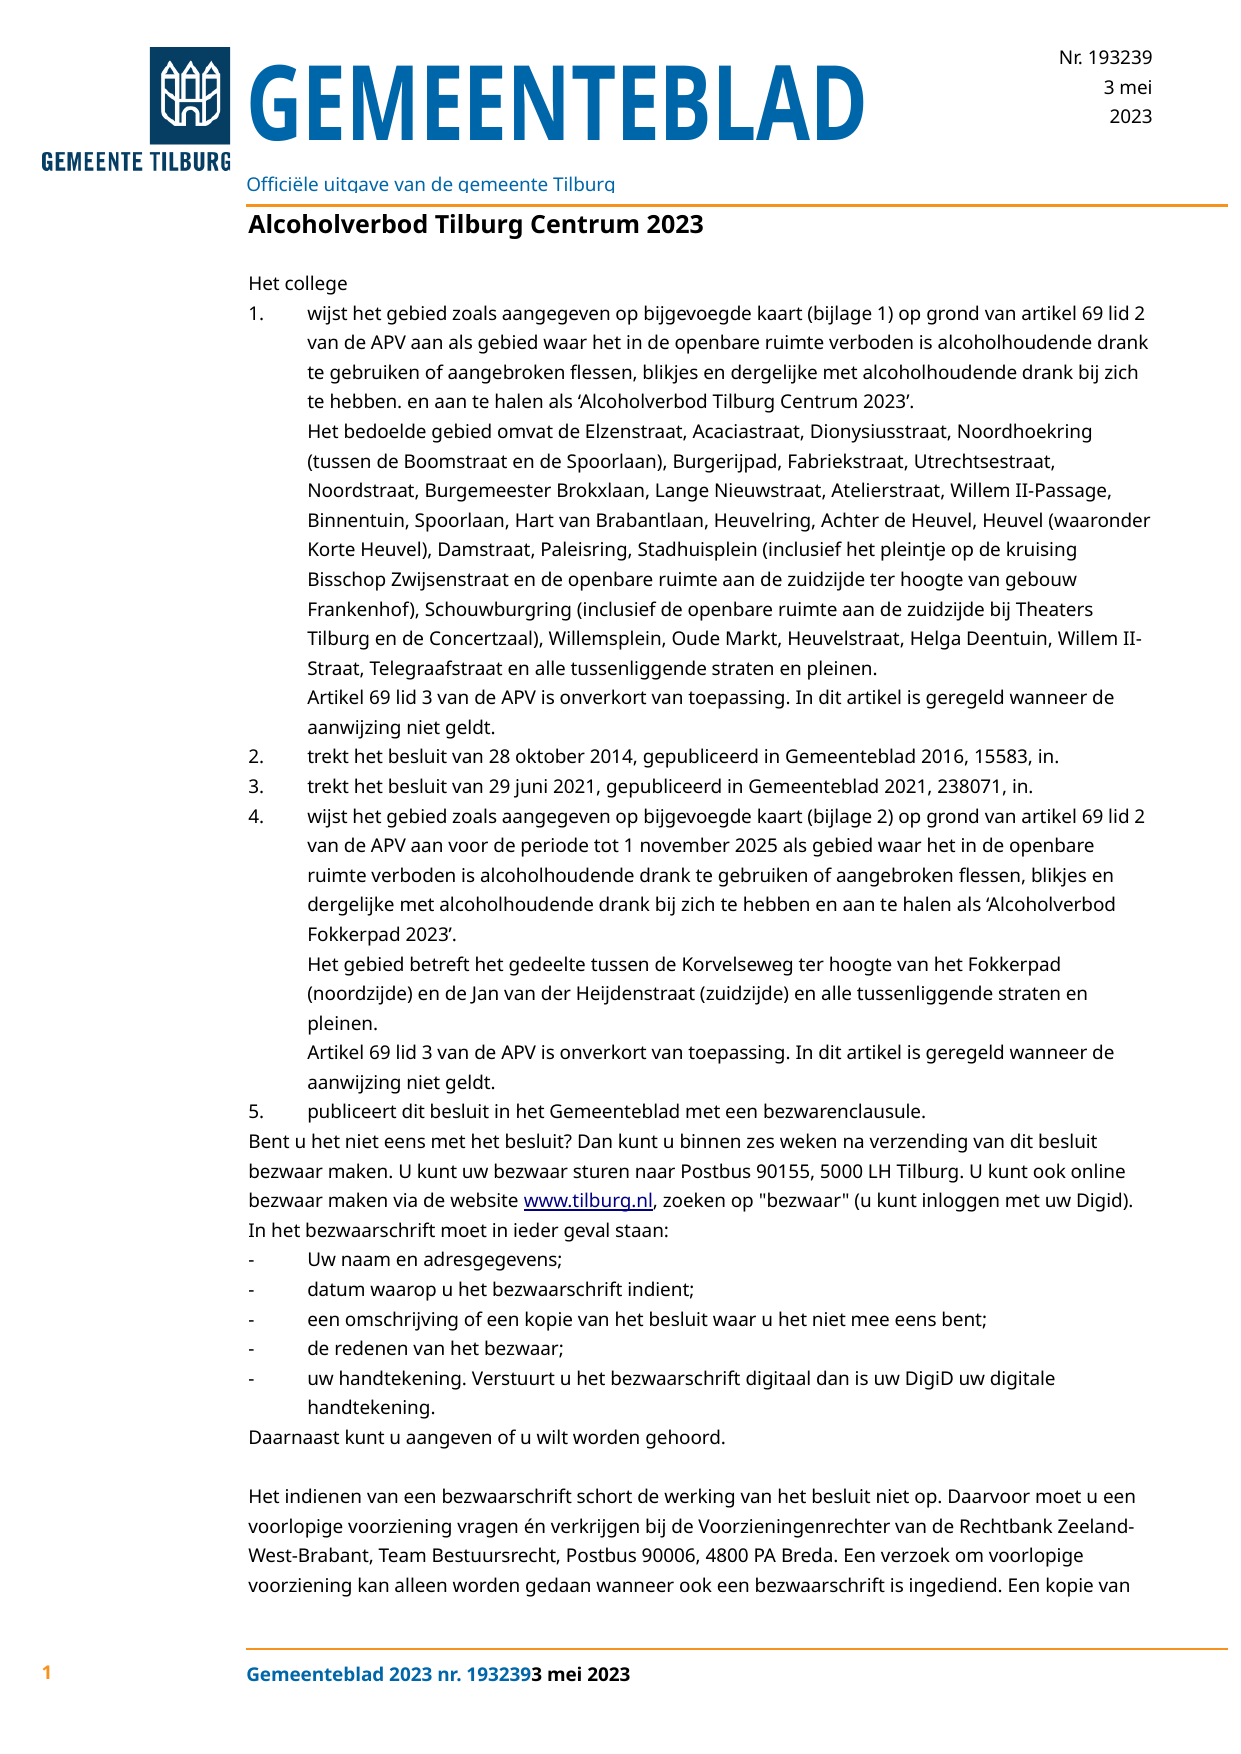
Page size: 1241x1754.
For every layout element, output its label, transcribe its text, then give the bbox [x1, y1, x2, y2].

text Het indienen van een bezwaarschrift schort de werking van het besluit niet op. Daarvoor moet u een voorlopige voorziening vragen én verkrijgen bij de Voorzieningenrechter van de Rechtbank Zeeland-West-Brabant, Team Bestuursrecht, Postbus 90006, 4800 PA Breda. Een verzoek om voorlopige voorziening kan alleen worden gedaan wanneer ook een bezwaarschrift is ingediend. Een kopie van [248, 1483, 1152, 1598]
text Bent u het niet eens met het besluit? Dan kunt u binnen zes weken na verzending van dit besluit bezwaar maken. U kunt uw bezwaar sturen naar Postbus 90155, 5000 LH Tilburg. U kunt ook online bezwaar maken via de website www.tilburg.nl, zoeken op "bezwaar" (u kunt inloggen met uw Digid). In het bezwaarschrift moet in ieder geval staan: [248, 1128, 1152, 1243]
list wijst het gebied zoals aangegeven op bijgevoegde kaart (bijlage 2) op grond van artikel 69 lid 2 van de APV aan voor de periode tot 1 november 2025 als gebied waar het in de openbare ruimte verboden is alcoholhoudende drank te gebruiken of aangebroken flessen, blikjes en dergelijke met alcoholhoudende drank bij zich te hebben en aan te halen als ‘Alcoholverbod Fokkerpad 2023’. [248, 803, 1152, 947]
list publiceert dit besluit in het Gemeenteblad met een bezwarenclausule. [248, 1099, 1152, 1124]
list wijst het gebied zoals aangegeven op bijgevoegde kaart (bijlage 1) op grond van artikel 69 lid 2 van de APV aan als gebied waar het in de openbare ruimte verboden is alcoholhoudende drank te gebruiken of aangebroken flessen, blikjes en dergelijke met alcoholhoudende drank bij zich te hebben. en aan te halen als ‘Alcoholverbod Tilburg Centrum 2023’. [248, 300, 1152, 414]
text Alcoholverbod Tilburg Centrum 2023 [248, 207, 1152, 241]
list Het bedoelde gebied omvat de Elzenstraat, Acaciastraat, Dionysiusstraat, Noordhoekring (tussen de Boomstraat en de Spoorlaan), Burgerijpad, Fabriekstraat, Utrechtsestraat, Noordstraat, Burgemeester Brokxlaan, Lange Nieuwstraat, Atelierstraat, Willem II-Passage, Binnentuin, Spoorlaan, Hart van Brabantlaan, Heuvelring, Achter de Heuvel, Heuvel (waaronder Korte Heuvel), Damstraat, Paleisring, Stadhuisplein (inclusief het pleintje op de kruising Bisschop Zwijsenstraat en de openbare ruimte aan de zuidzijde ter hoogte van gebouw Frankenhof), Schouwburgring (inclusief de openbare ruimte aan de zuidzijde bij Theaters Tilburg en de Concertzaal), Willemsplein, Oude Markt, Heuvelstraat, Helga Deentuin, Willem II-Straat, Telegraafstraat en alle tussenliggende straten en pleinen. [248, 418, 1152, 681]
text Het college [248, 270, 1152, 296]
text Daarnaast kunt u aangeven of u wilt worden gehoord. [248, 1424, 1152, 1450]
list Artikel 69 lid 3 van de APV is onverkort van toepassing. In dit artikel is geregeld wanneer de aanwijzing niet geldt. [248, 684, 1152, 740]
list uw handtekening. Verstuurt u het bezwaarschrift digitaal dan is uw DigiD uw digitale handtekening. [248, 1365, 1152, 1420]
list een omschrijving of een kopie van het besluit waar u het niet mee eens bent; [248, 1306, 1152, 1331]
list trekt het besluit van 29 juni 2021, gepubliceerd in Gemeenteblad 2021, 238071, in. [248, 773, 1152, 799]
list Uw naam en adresgegevens; [248, 1247, 1152, 1272]
list trekt het besluit van 28 oktober 2014, gepubliceerd in Gemeenteblad 2016, 15583, in. [248, 744, 1152, 769]
list datum waarop u het bezwaarschrift indient; [248, 1276, 1152, 1302]
list de redenen van het bezwaar; [248, 1335, 1152, 1361]
picture [41, 47, 231, 172]
list Het gebied betreft het gedeelte tussen de Korvelseweg ter hoogte van het Fokkerpad (noordzijde) en de Jan van der Heijdenstraat (zuidzijde) en alle tussenliggende straten en pleinen. [248, 951, 1152, 1036]
list Artikel 69 lid 3 van de APV is onverkort van toepassing. In dit artikel is geregeld wanneer de aanwijzing niet geldt. [248, 1039, 1152, 1095]
